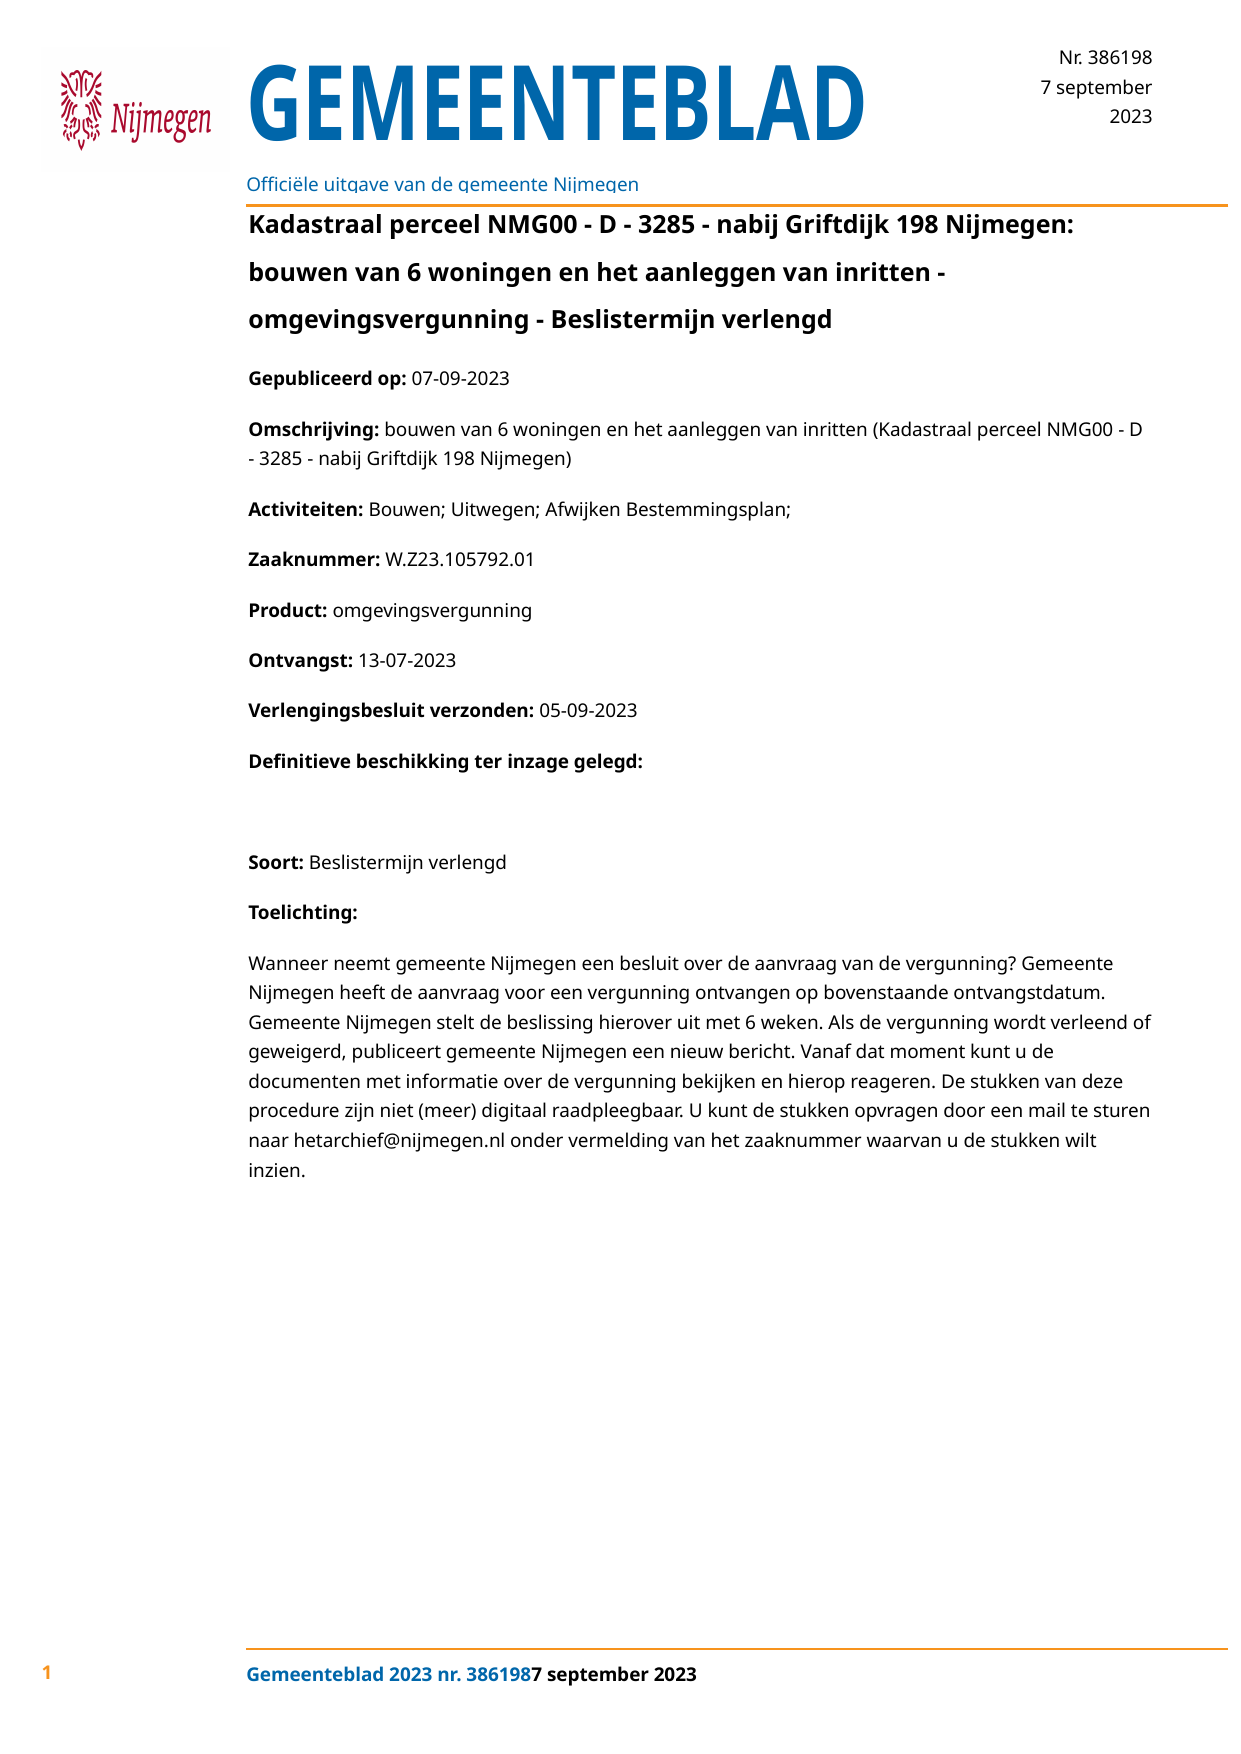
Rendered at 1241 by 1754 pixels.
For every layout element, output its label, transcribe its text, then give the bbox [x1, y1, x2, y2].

text Verlengingsbesluit verzonden: 05-09-2023 [248, 698, 1152, 723]
text Toelichting: [248, 899, 1152, 925]
picture [41, 47, 231, 172]
text Gepubliceerd op: 07-09-2023 [248, 366, 1152, 391]
text Soort: Beslistermijn verlengd [248, 849, 1152, 874]
text Activiteiten: Bouwen; Uitwegen; Afwijken Bestemmingsplan; [248, 496, 1152, 522]
text Zaaknummer: W.Z23.105792.01 [248, 546, 1152, 572]
text Ontvangst: 13-07-2023 [248, 647, 1152, 673]
text Wanneer neemt gemeente Nijmegen een besluit over de aanvraag van de vergunning? Gemeente Nijmegen heeft de aanvraag voor een vergunning ontvangen op bovenstaande ontvangstdatum. Gemeente Nijmegen stelt de beslissing hierover uit met 6 weken. Als de vergunning wordt verleend of geweigerd, publiceert gemeente Nijmegen een nieuw bericht. Vanaf dat moment kunt u de documenten met informatie over de vergunning bekijken en hierop reageren. De stukken van deze procedure zijn niet (meer) digitaal raadpleegbaar. U kunt de stukken opvragen door een mail te sturen naar hetarchief@nijmegen.nl onder vermelding van het zaaknummer waarvan u de stukken wilt inzien. [248, 950, 1152, 1182]
text Definitieve beschikking ter inzage gelegd: [248, 748, 1152, 774]
text Kadastraal perceel NMG00 - D - 3285 - nabij Griftdijk 198 Nijmegen: bouwen van 6 woningen en het aanleggen van inritten - omgevingsvergunning - Beslistermijn verlengd [248, 207, 1152, 336]
text Omschrijving: bouwen van 6 woningen en het aanleggen van inritten (Kadastraal perceel NMG00 - D - 3285 - nabij Griftdijk 198 Nijmegen) [248, 416, 1152, 471]
text Product: omgevingsvergunning [248, 597, 1152, 622]
